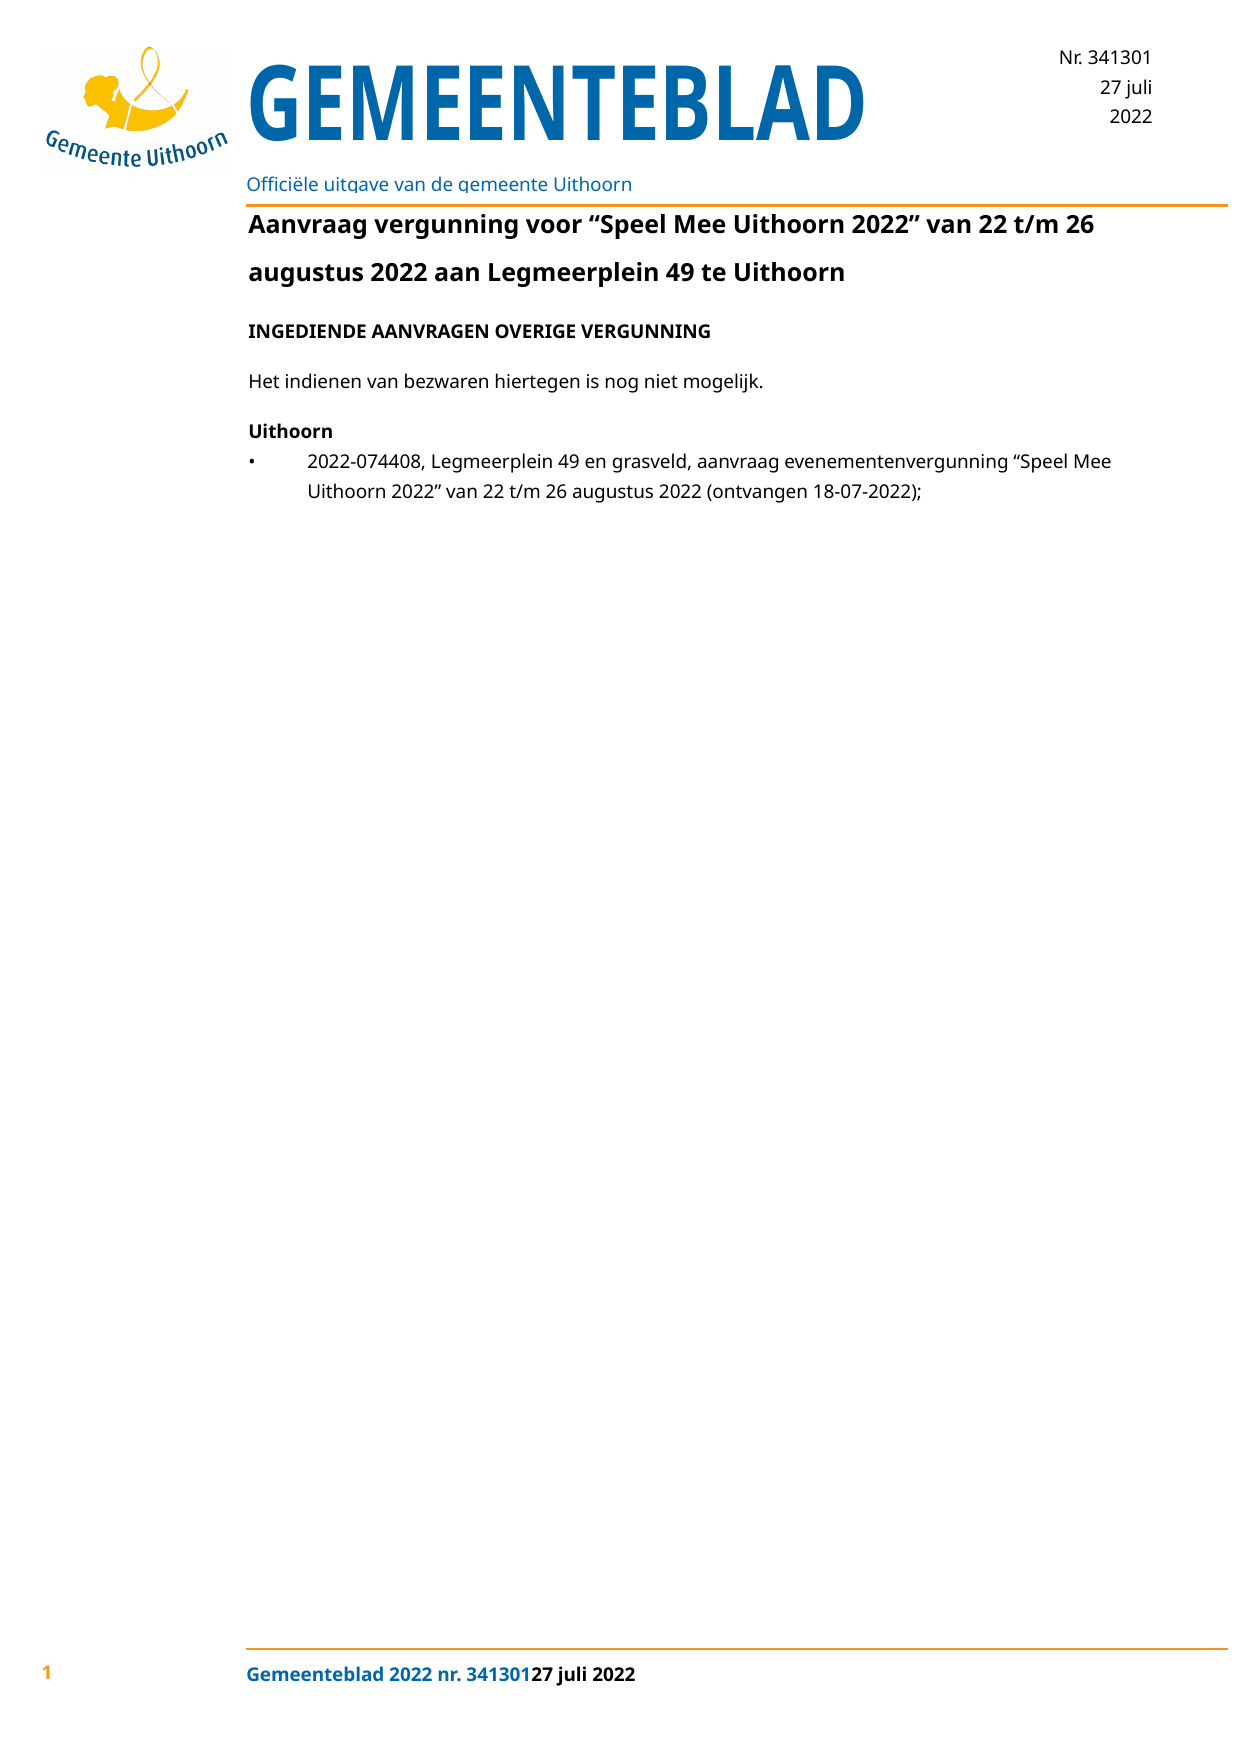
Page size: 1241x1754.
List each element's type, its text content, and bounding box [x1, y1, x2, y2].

text Aanvraag vergunning voor “Speel Mee Uithoorn 2022” van 22 t/m 26 augustus 2022 aan Legmeerplein 49 te Uithoorn [248, 207, 1152, 288]
text Uithoorn [248, 419, 1152, 444]
list 2022-074408, Legmeerplein 49 en grasveld, aanvraag evenementenvergunning “Speel Mee Uithoorn 2022” van 22 t/m 26 augustus 2022 (ontvangen 18-07-2022); [248, 448, 1152, 504]
text INGEDIENDE AANVRAGEN OVERIGE VERGUNNING [248, 318, 1152, 344]
text Het indienen van bezwaren hiertegen is nog niet mogelijk. [248, 368, 1152, 394]
picture [41, 47, 231, 172]
